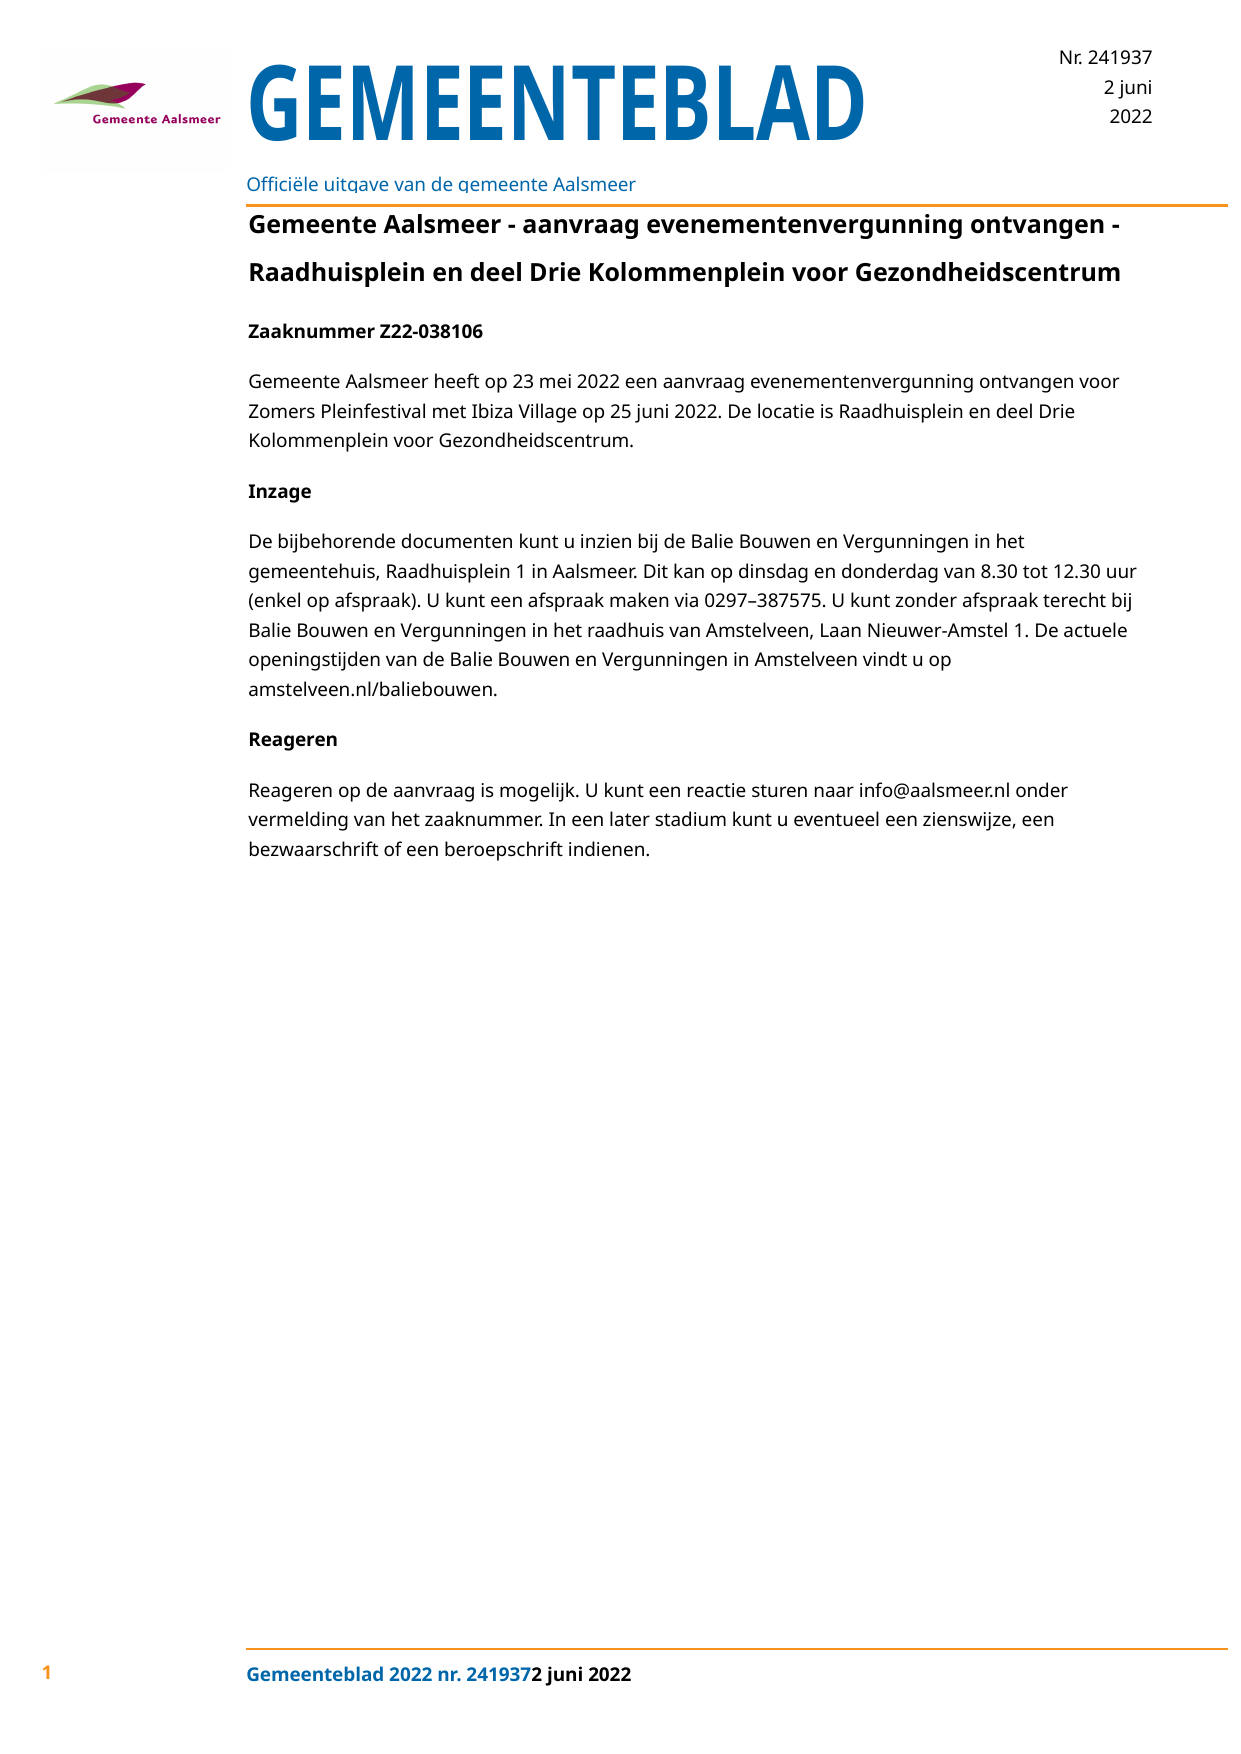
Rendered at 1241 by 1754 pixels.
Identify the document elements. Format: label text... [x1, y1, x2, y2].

text De bijbehorende documenten kunt u inzien bij de Balie Bouwen en Vergunningen in het gemeentehuis, Raadhuisplein 1 in Aalsmeer. Dit kan op dinsdag en donderdag van 8.30 tot 12.30 uur (enkel op afspraak). U kunt een afspraak maken via 0297–387575. U kunt zonder afspraak terecht bij Balie Bouwen en Vergunningen in het raadhuis van Amstelveen, Laan Nieuwer-Amstel 1. De actuele openingstijden van de Balie Bouwen en Vergunningen in Amstelveen vindt u op amstelveen.nl/baliebouwen. [248, 528, 1152, 702]
text Zaaknummer Z22-038106 [248, 318, 1152, 344]
text Inzage [248, 478, 1152, 504]
text Gemeente Aalsmeer - aanvraag evenementenvergunning ontvangen - Raadhuisplein en deel Drie Kolommenplein voor Gezondheidscentrum [248, 207, 1152, 288]
text Gemeente Aalsmeer heeft op 23 mei 2022 een aanvraag evenementenvergunning ontvangen voor Zomers Pleinfestival met Ibiza Village op 25 juni 2022. De locatie is Raadhuisplein en deel Drie Kolommenplein voor Gezondheidscentrum. [248, 368, 1152, 453]
text Reageren op de aanvraag is mogelijk. U kunt een reactie sturen naar info@aalsmeer.nl onder vermelding van het zaaknummer. In een later stadium kunt u eventueel een zienswijze, een bezwaarschrift of een beroepschrift indienen. [248, 777, 1152, 862]
text Reageren [248, 727, 1152, 752]
picture [41, 47, 231, 172]
